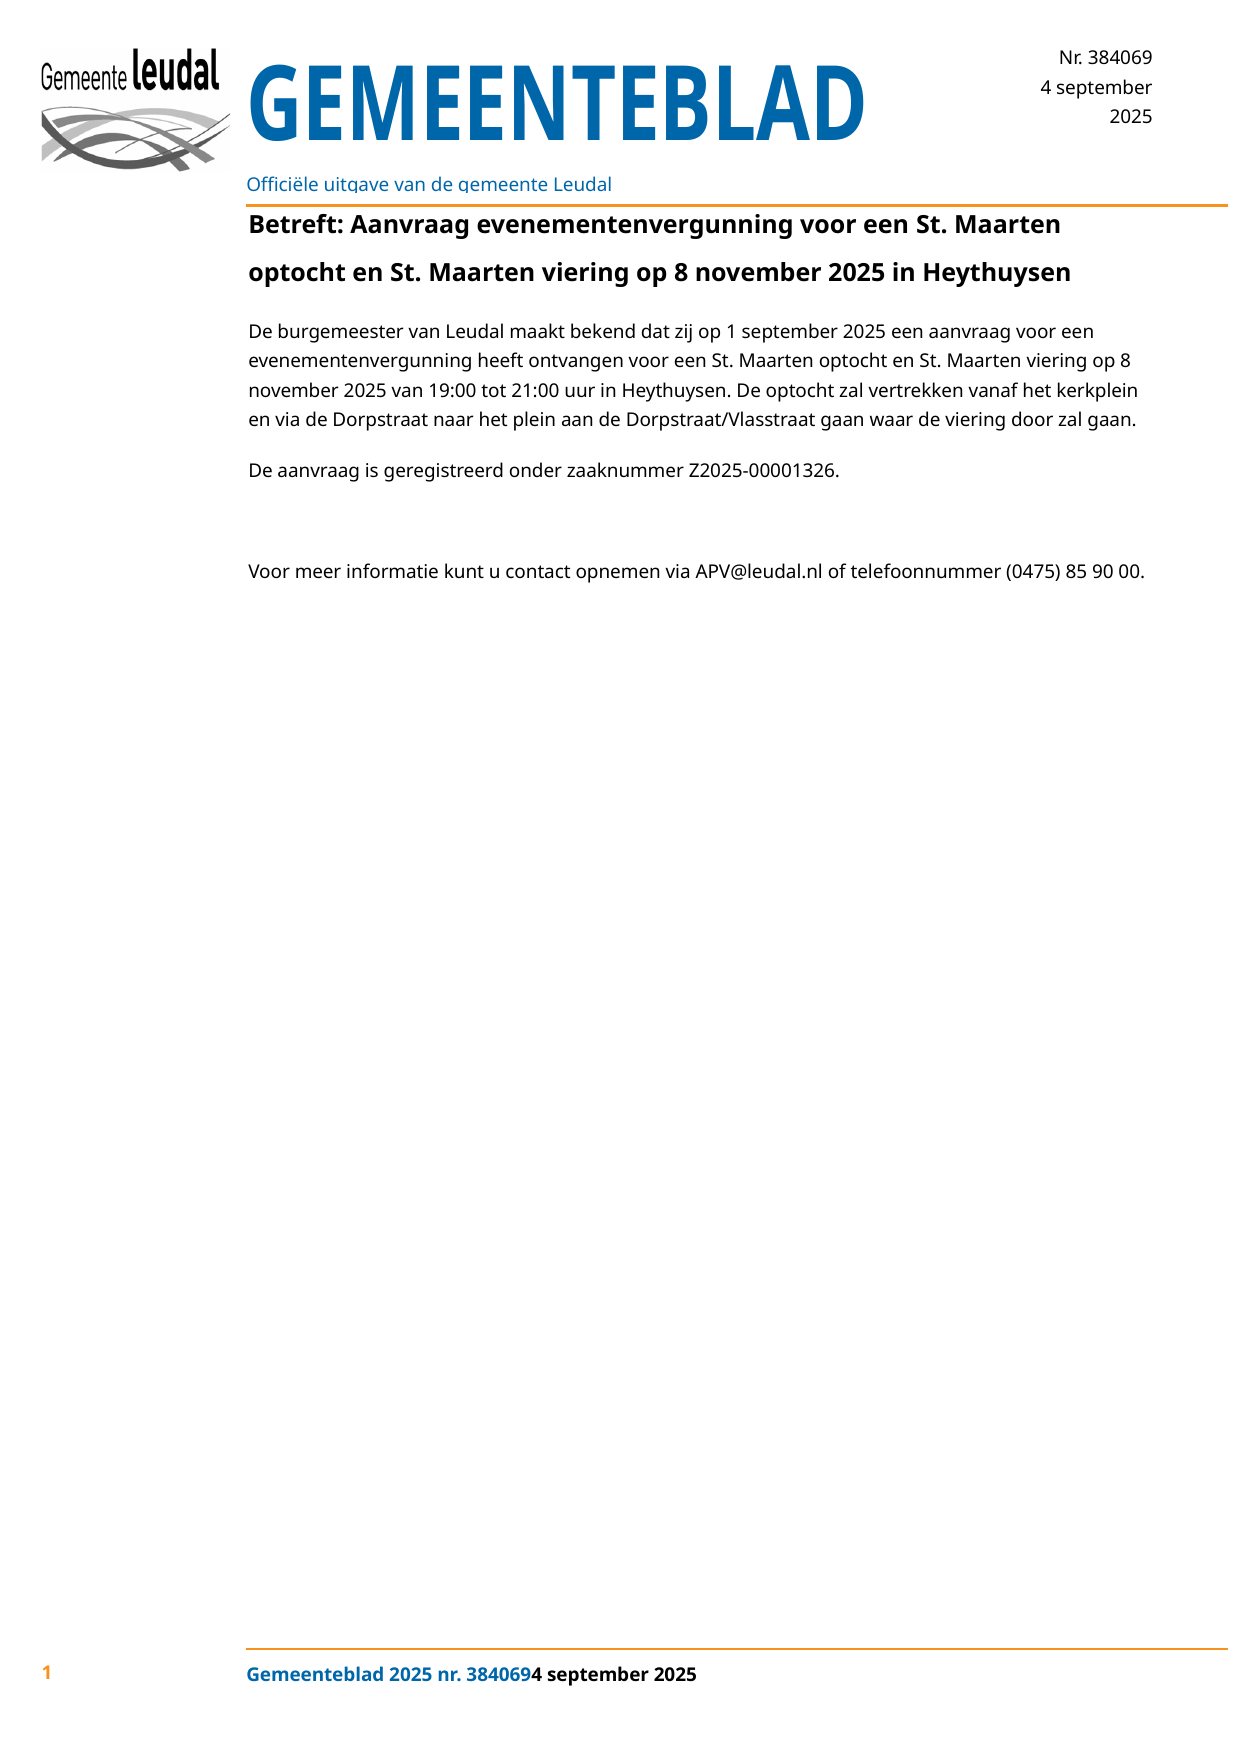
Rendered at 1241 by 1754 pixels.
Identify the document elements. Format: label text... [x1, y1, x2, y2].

text De aanvraag is geregistreerd onder zaaknummer Z2025-00001326. [248, 457, 1152, 483]
text De burgemeester van Leudal maakt bekend dat zij op 1 september 2025 een aanvraag voor een evenementenvergunning heeft ontvangen voor een St. Maarten optocht en St. Maarten viering op 8 november 2025 van 19:00 tot 21:00 uur in Heythuysen. De optocht zal vertrekken vanaf het kerkplein en via de Dorpstraat naar het plein aan de Dorpstraat/Vlasstraat gaan waar de viering door zal gaan. [248, 318, 1152, 432]
picture [41, 47, 231, 172]
text Voor meer informatie kunt u contact opnemen via APV@leudal.nl of telefoonnummer (0475) 85 90 00. [248, 558, 1152, 584]
text Betreft: Aanvraag evenementenvergunning voor een St. Maarten optocht en St. Maarten viering op 8 november 2025 in Heythuysen [248, 207, 1152, 288]
